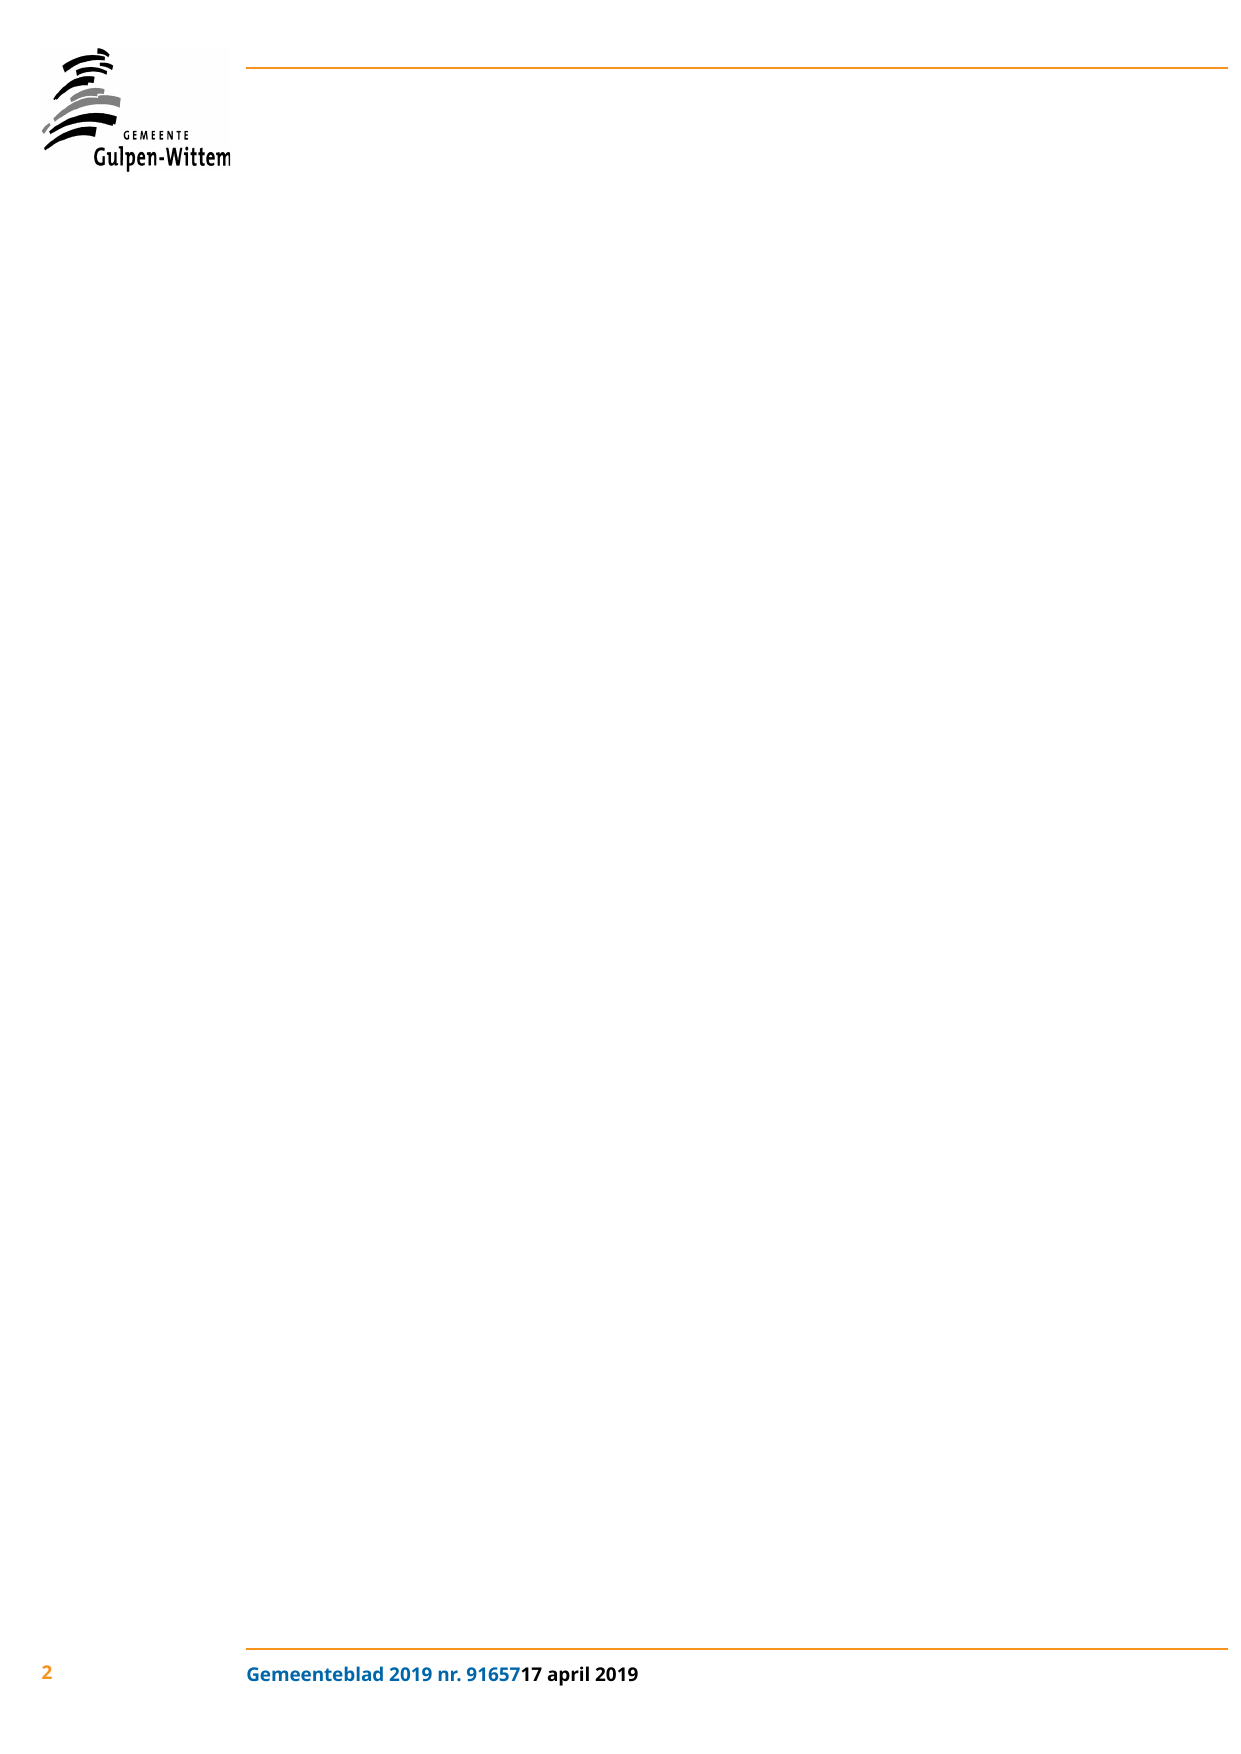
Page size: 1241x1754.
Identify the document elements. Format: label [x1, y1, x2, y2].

picture [41, 47, 231, 172]
